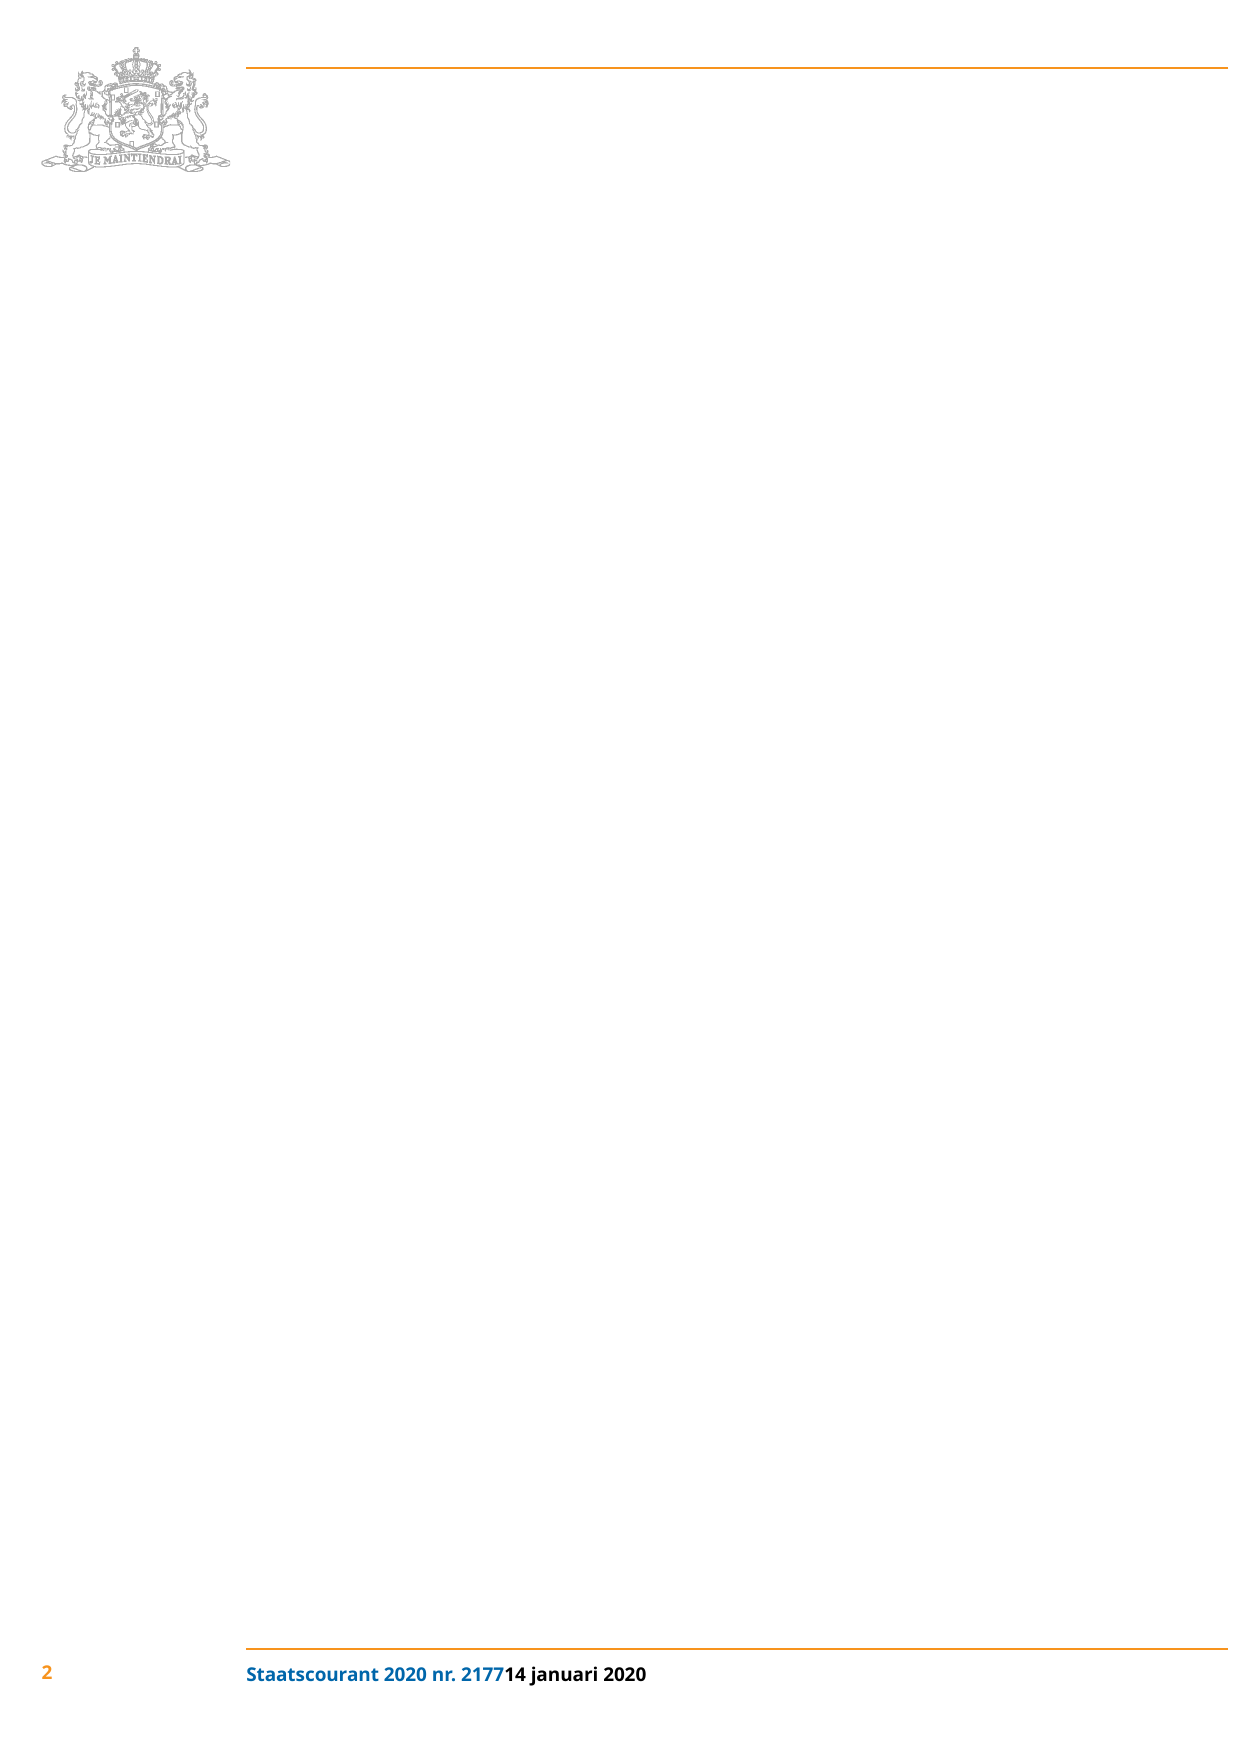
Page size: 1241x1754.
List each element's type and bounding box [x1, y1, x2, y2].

picture [41, 47, 231, 172]
